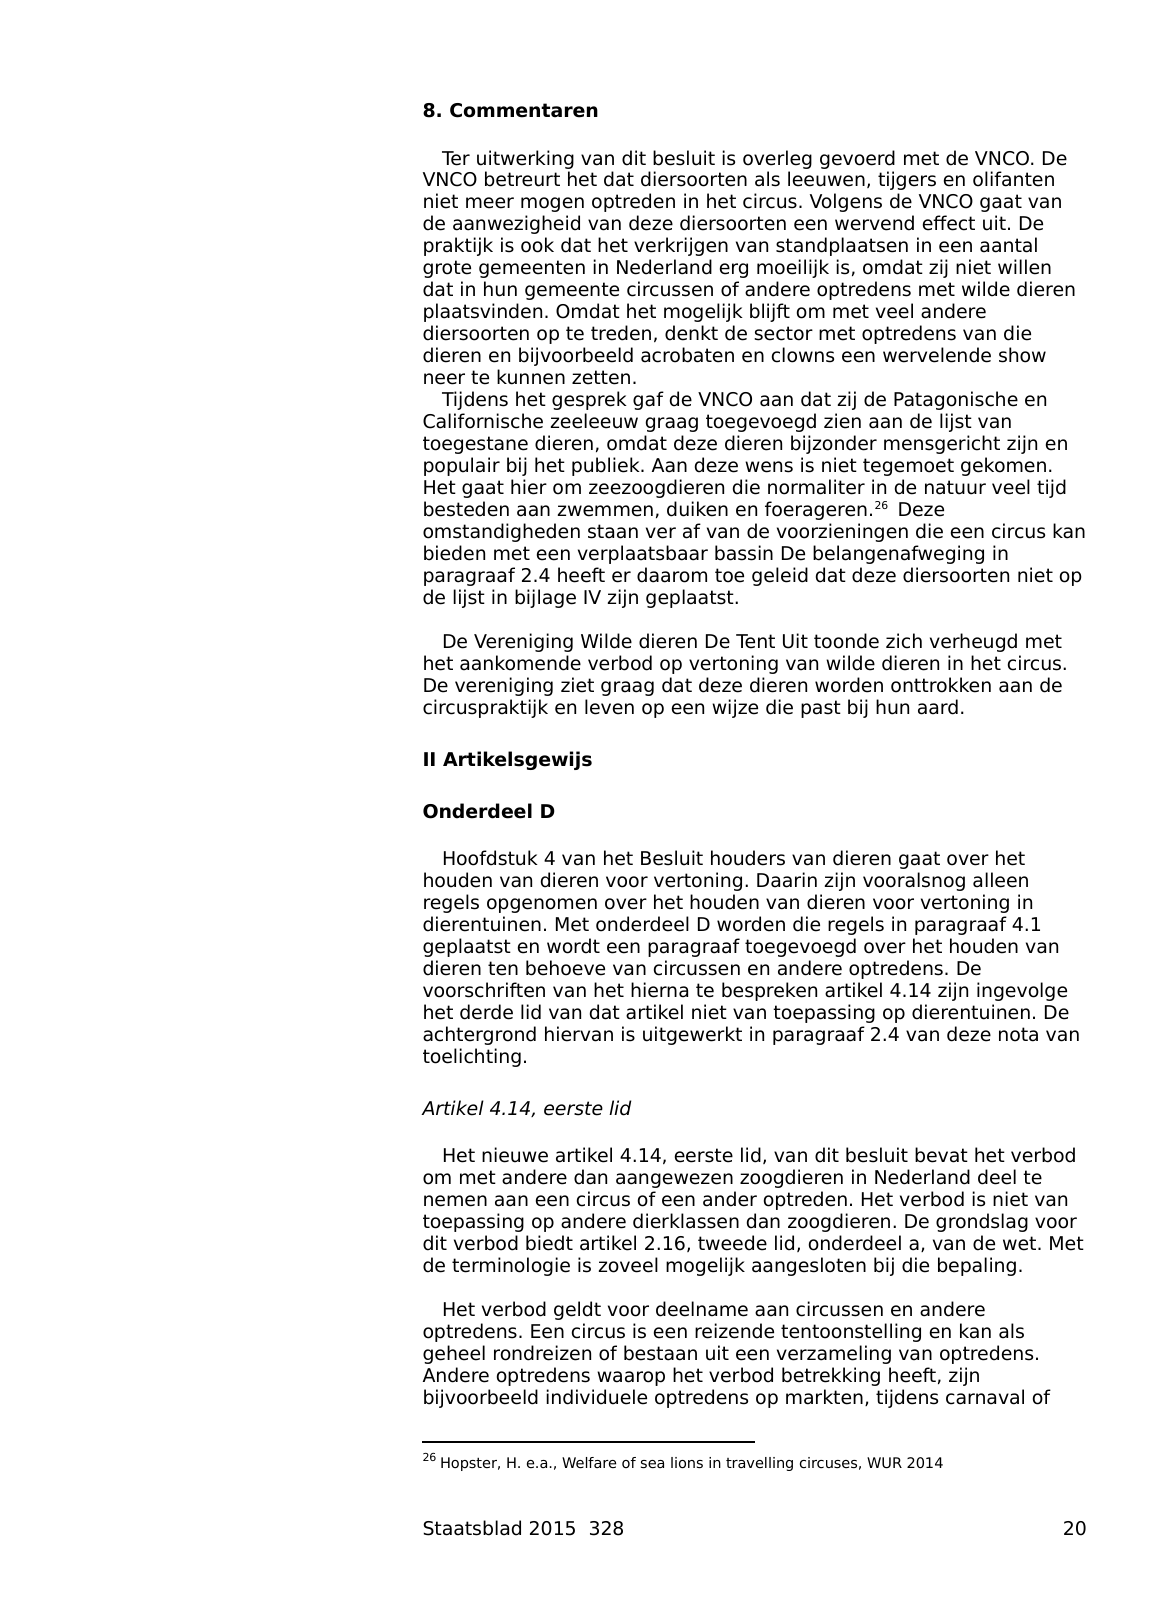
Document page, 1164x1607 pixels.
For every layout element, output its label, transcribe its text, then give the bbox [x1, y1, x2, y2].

subtitle Artikel 4.14, eerste lid [422, 1098, 1087, 1120]
text Tijdens het gesprek gaf de VNCO aan dat zij de Patagonische en Californische zeeleeuw graag toegevoegd zien aan de lijst van toegestane dieren, omdat deze dieren bijzonder mensgericht zijn en populair bij het publiek. Aan deze wens is niet tegemoet gekomen. Het gaat hier om zeezoogdieren die normaliter in de natuur veel tijd besteden aan zwemmen, duiken en foerageren. Deze omstandigheden staan ver af van de voorzieningen die een circus kan bieden met een verplaatsbaar bassin De belangenafweging in paragraaf 2.4 heeft er daarom toe geleid dat deze diersoorten niet op de lijst in bijlage IV zijn geplaatst. [422, 389, 1087, 609]
text De Vereniging Wilde dieren De Tent Uit toonde zich verheugd met het aankomende verbod op vertoning van wilde dieren in het circus. De vereniging ziet graag dat deze dieren worden onttrokken aan de circuspraktijk en leven op een wijze die past bij hun aard. [422, 631, 1087, 719]
text Het nieuwe artikel 4.14, eerste lid, van dit besluit bevat het verbod om met andere dan aangewezen zoogdieren in Nederland deel te nemen aan een circus of een ander optreden. Het verbod is niet van toepassing op andere dierklassen dan zoogdieren. De grondslag voor dit verbod biedt artikel 2.16, tweede lid, onderdeel a, van de wet. Met de terminologie is zoveel mogelijk aangesloten bij die bepaling. [422, 1145, 1087, 1277]
subtitle Onderdeel D [422, 801, 1087, 823]
text Ter uitwerking van dit besluit is overleg gevoerd met de VNCO. De VNCO betreurt het dat diersoorten als leeuwen, tijgers en olifanten niet meer mogen optreden in het circus. Volgens de VNCO gaat van de aanwezigheid van deze diersoorten een wervend effect uit. De praktijk is ook dat het verkrijgen van standplaatsen in een aantal grote gemeenten in Nederland erg moeilijk is, omdat zij niet willen dat in hun gemeente circussen of andere optredens met wilde dieren plaatsvinden. Omdat het mogelijk blijft om met veel andere diersoorten op te treden, denkt de sector met optredens van die dieren en bijvoorbeeld acrobaten en clowns een wervelende show neer te kunnen zetten. [422, 147, 1087, 389]
text Hoofdstuk 4 van het Besluit houders van dieren gaat over het houden van dieren voor vertoning. Daarin zijn vooralsnog alleen regels opgenomen over het houden van dieren voor vertoning in dierentuinen. Met onderdeel D worden die regels in paragraaf 4.1 geplaatst en wordt een paragraaf toegevoegd over het houden van dieren ten behoeve van circussen en andere optredens. De voorschriften van het hierna te bespreken artikel 4.14 zijn ingevolge het derde lid van dat artikel niet van toepassing op dierentuinen. De achtergrond hiervan is uitgewerkt in paragraaf 2.4 van deze nota van toelichting. [422, 848, 1087, 1068]
text Het verbod geldt voor deelname aan circussen en andere optredens. Een circus is een reizende tentoonstelling en kan als geheel rondreizen of bestaan uit een verzameling van optredens. Andere optredens waarop het verbod betrekking heeft, zijn bijvoorbeeld individuele optredens op markten, tijdens carnaval of [422, 1299, 1087, 1409]
subtitle II Artikelsgewijs [422, 749, 1087, 771]
text Hopster, H. e.a., Welfare of sea lions in travelling circuses, WUR 2014 [422, 1451, 1087, 1473]
subtitle 8. Commentaren [422, 100, 1087, 122]
